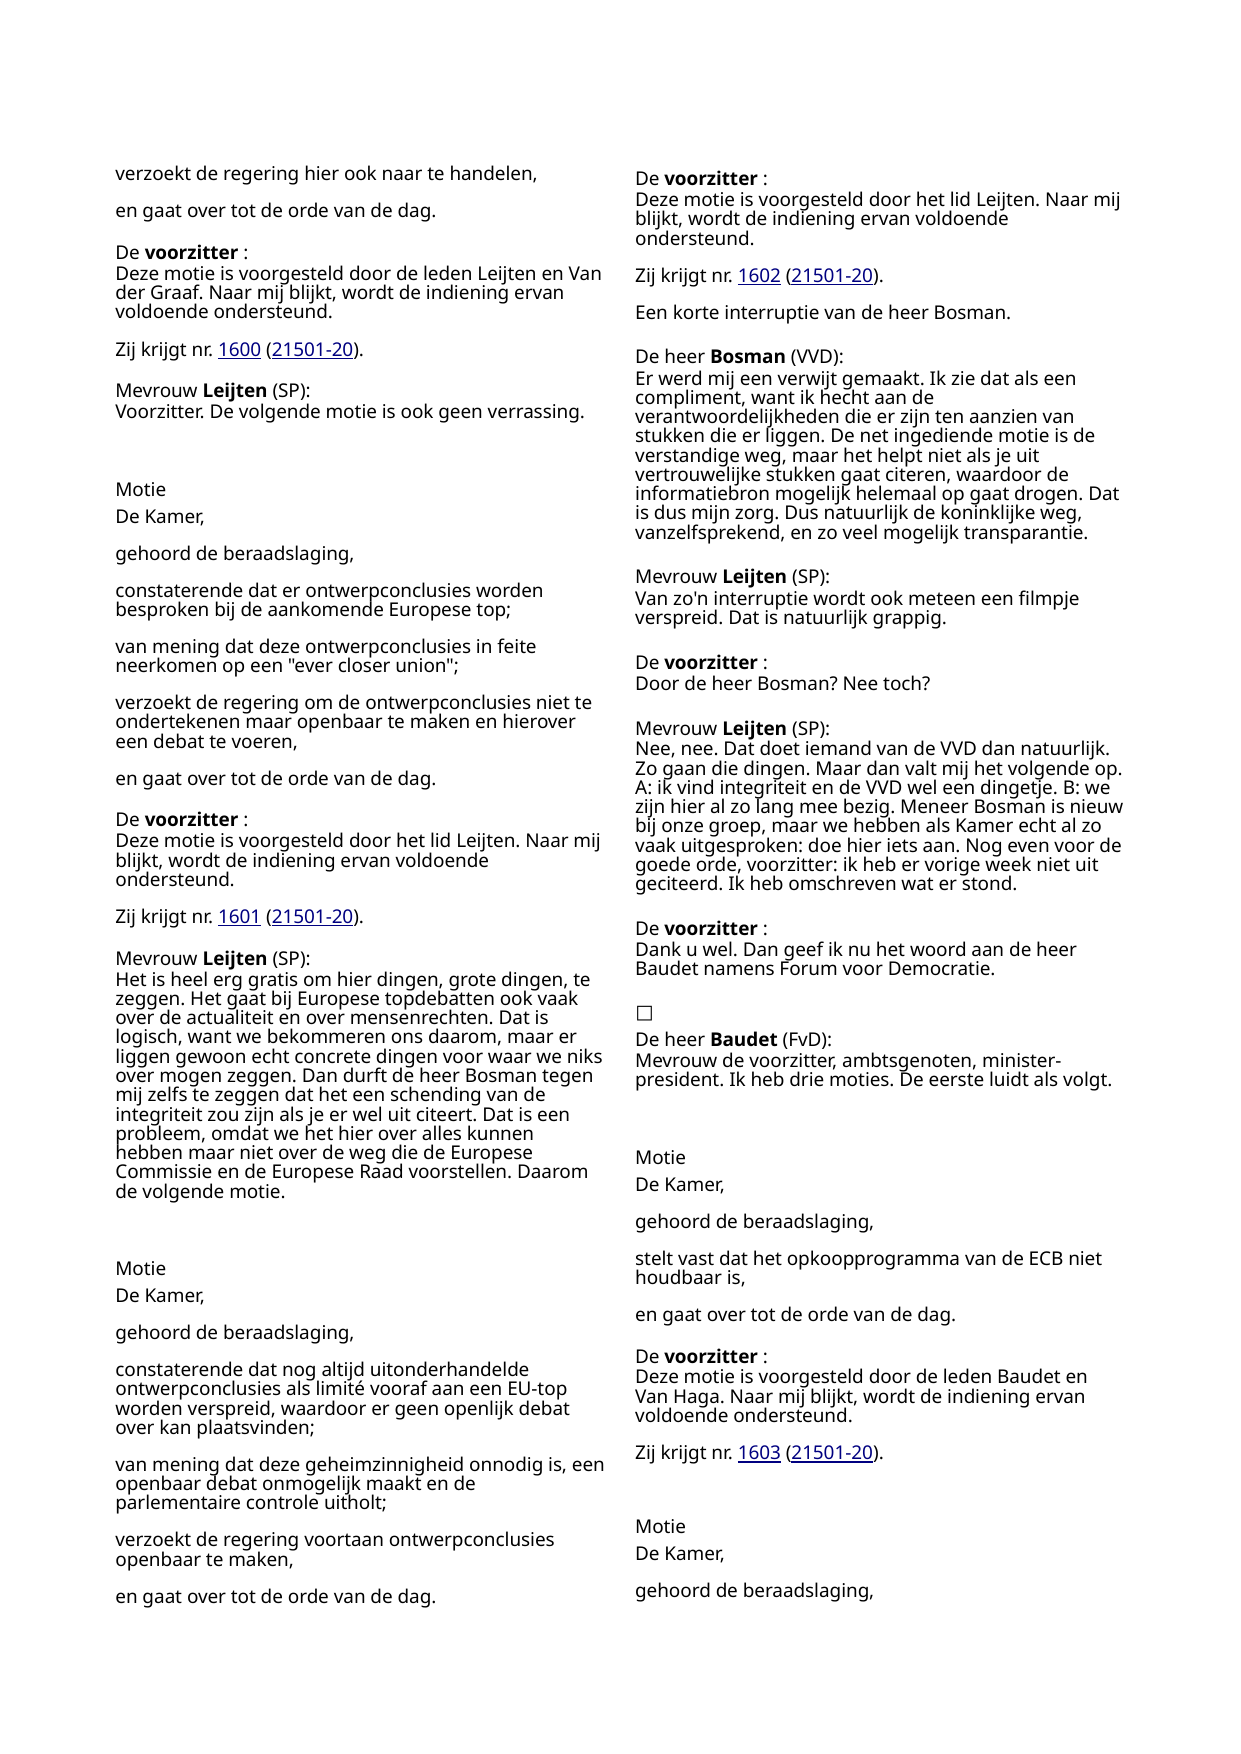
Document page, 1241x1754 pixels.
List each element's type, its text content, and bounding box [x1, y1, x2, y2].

text stelt vast dat het opkoopprogramma van de ECB niet houdbaar is, [635, 1249, 1125, 1288]
text constaterende dat nog altijd uitonderhandelde ontwerpconclusies als limité vooraf aan een EU-top worden verspreid, waardoor er geen openlijk debat over kan plaatsvinden; [115, 1361, 605, 1438]
text ⬜ [635, 1001, 1125, 1026]
text De Kamer, [115, 508, 605, 527]
text van mening dat deze geheimzinnigheid onnodig is, een openbaar debat onmogelijk maakt en de parlementaire controle uitholt; [115, 1456, 605, 1514]
text van mening dat deze ontwerpconclusies in feite neerkomen op een "ever closer union"; [115, 638, 605, 676]
text Zij krijgt nr. 1602 (21501-20). [635, 267, 1125, 286]
text Van zo'n interruptie wordt ook meteen een filmpje verspreid. Dat is natuurlijk grappig. [635, 589, 1125, 628]
text De voorzitter : [115, 239, 605, 265]
text en gaat over tot de orde van de dag. [635, 1306, 1125, 1325]
text Motie [115, 476, 605, 502]
text De heer Bosman (VVD): [635, 344, 1125, 369]
text verzoekt de regering voortaan ontwerpconclusies openbaar te maken, [115, 1531, 605, 1570]
text Een korte interruptie van de heer Bosman. [635, 304, 1125, 323]
text Zij krijgt nr. 1603 (21501-20). [635, 1444, 1125, 1463]
text Door de heer Bosman? Nee toch? [635, 674, 1125, 694]
text Voorzitter. De volgende motie is ook geen verrassing. [115, 403, 605, 423]
text en gaat over tot de orde van de dag. [115, 770, 605, 789]
text Er werd mij een verwijt gemaakt. Ik zie dat als een compliment, want ik hecht aan de verantwoordelijkheden die er zijn ten aanzien van stukken die er liggen. De net ingediende motie is de verstandige weg, maar het helpt niet als je uit vertrouwelijke stukken gaat citeren, waardoor de informatiebron mogelijk helemaal op gaat drogen. Dat is dus mijn zorg. Dus natuurlijk de koninklijke weg, vanzelfsprekend, en zo veel mogelijk transparantie. [635, 369, 1125, 543]
text constaterende dat er ontwerpconclusies worden besproken bij de aankomende Europese top; [115, 582, 605, 620]
text Het is heel erg gratis om hier dingen, grote dingen, te zeggen. Het gaat bij Europese topdebatten ook vaak over de actualiteit en over mensenrechten. Dat is logisch, want we bekommeren ons daarom, maar er liggen gewoon echt concrete dingen voor waar we niks over mogen zeggen. Dan durft de heer Bosman tegen mij zelfs te zeggen dat het een schending van de integriteit zou zijn als je er wel uit citeert. Dat is een probleem, omdat we het hier over alles kunnen hebben maar niet over de weg die de Europese Commissie en de Europese Raad voorstellen. Daarom de volgende motie. [115, 971, 605, 1202]
text Mevrouw Leijten (SP): [635, 715, 1125, 740]
text De voorzitter : [635, 649, 1125, 674]
text Deze motie is voorgesteld door de leden Leijten en Van der Graaf. Naar mij blijkt, wordt de indiening ervan voldoende ondersteund. [115, 265, 605, 323]
text De voorzitter : [635, 915, 1125, 941]
text en gaat over tot de orde van de dag. [115, 202, 605, 222]
text Mevrouw Leijten (SP): [635, 564, 1125, 589]
text Motie [635, 1144, 1125, 1170]
text gehoord de beraadslaging, [635, 1213, 1125, 1232]
text Nee, nee. Dat doet iemand van de VVD dan natuurlijk. Zo gaan die dingen. Maar dan valt mij het volgende op. A: ik vind integriteit en de VVD wel een dingetje. B: we zijn hier al zo lang mee bezig. Meneer Bosman is nieuw bij onze groep, maar we hebben als Kamer echt al zo vaak uitgesproken: doe hier iets aan. Nog even voor de goede orde, voorzitter: ik heb er vorige week niet uit geciteerd. Ik heb omschreven wat er stond. [635, 740, 1125, 894]
text Motie [635, 1514, 1125, 1539]
text De voorzitter : [635, 1343, 1125, 1368]
text gehoord de beraadslaging, [635, 1582, 1125, 1602]
text De voorzitter : [115, 807, 605, 832]
text en gaat over tot de orde van de dag. [115, 1588, 605, 1607]
text De voorzitter : [635, 165, 1125, 191]
text De Kamer, [635, 1176, 1125, 1195]
text verzoekt de regering om de ontwerpconclusies niet te ondertekenen maar openbaar te maken en hierover een debat te voeren, [115, 694, 605, 752]
text De Kamer, [635, 1545, 1125, 1565]
text gehoord de beraadslaging, [115, 1324, 605, 1343]
text Zij krijgt nr. 1601 (21501-20). [115, 908, 605, 927]
text Deze motie is voorgesteld door de leden Baudet en Van Haga. Naar mij blijkt, wordt de indiening ervan voldoende ondersteund. [635, 1368, 1125, 1426]
text De heer Baudet (FvD): [635, 1026, 1125, 1052]
text verzoekt de regering hier ook naar te handelen, [115, 165, 605, 184]
text Deze motie is voorgesteld door het lid Leijten. Naar mij blijkt, wordt de indiening ervan voldoende ondersteund. [115, 832, 605, 890]
text Mevrouw Leijten (SP): [115, 945, 605, 971]
text Mevrouw de voorzitter, ambtsgenoten, minister-president. Ik heb drie moties. De eerste luidt als volgt. [635, 1052, 1125, 1091]
text Dank u wel. Dan geef ik nu het woord aan de heer Baudet namens Forum voor Democratie. [635, 941, 1125, 980]
text gehoord de beraadslaging, [115, 545, 605, 564]
text De Kamer, [115, 1287, 605, 1306]
text Mevrouw Leijten (SP): [115, 378, 605, 403]
text Deze motie is voorgesteld door het lid Leijten. Naar mij blijkt, wordt de indiening ervan voldoende ondersteund. [635, 191, 1125, 249]
text Zij krijgt nr. 1600 (21501-20). [115, 341, 605, 360]
text Motie [115, 1255, 605, 1281]
